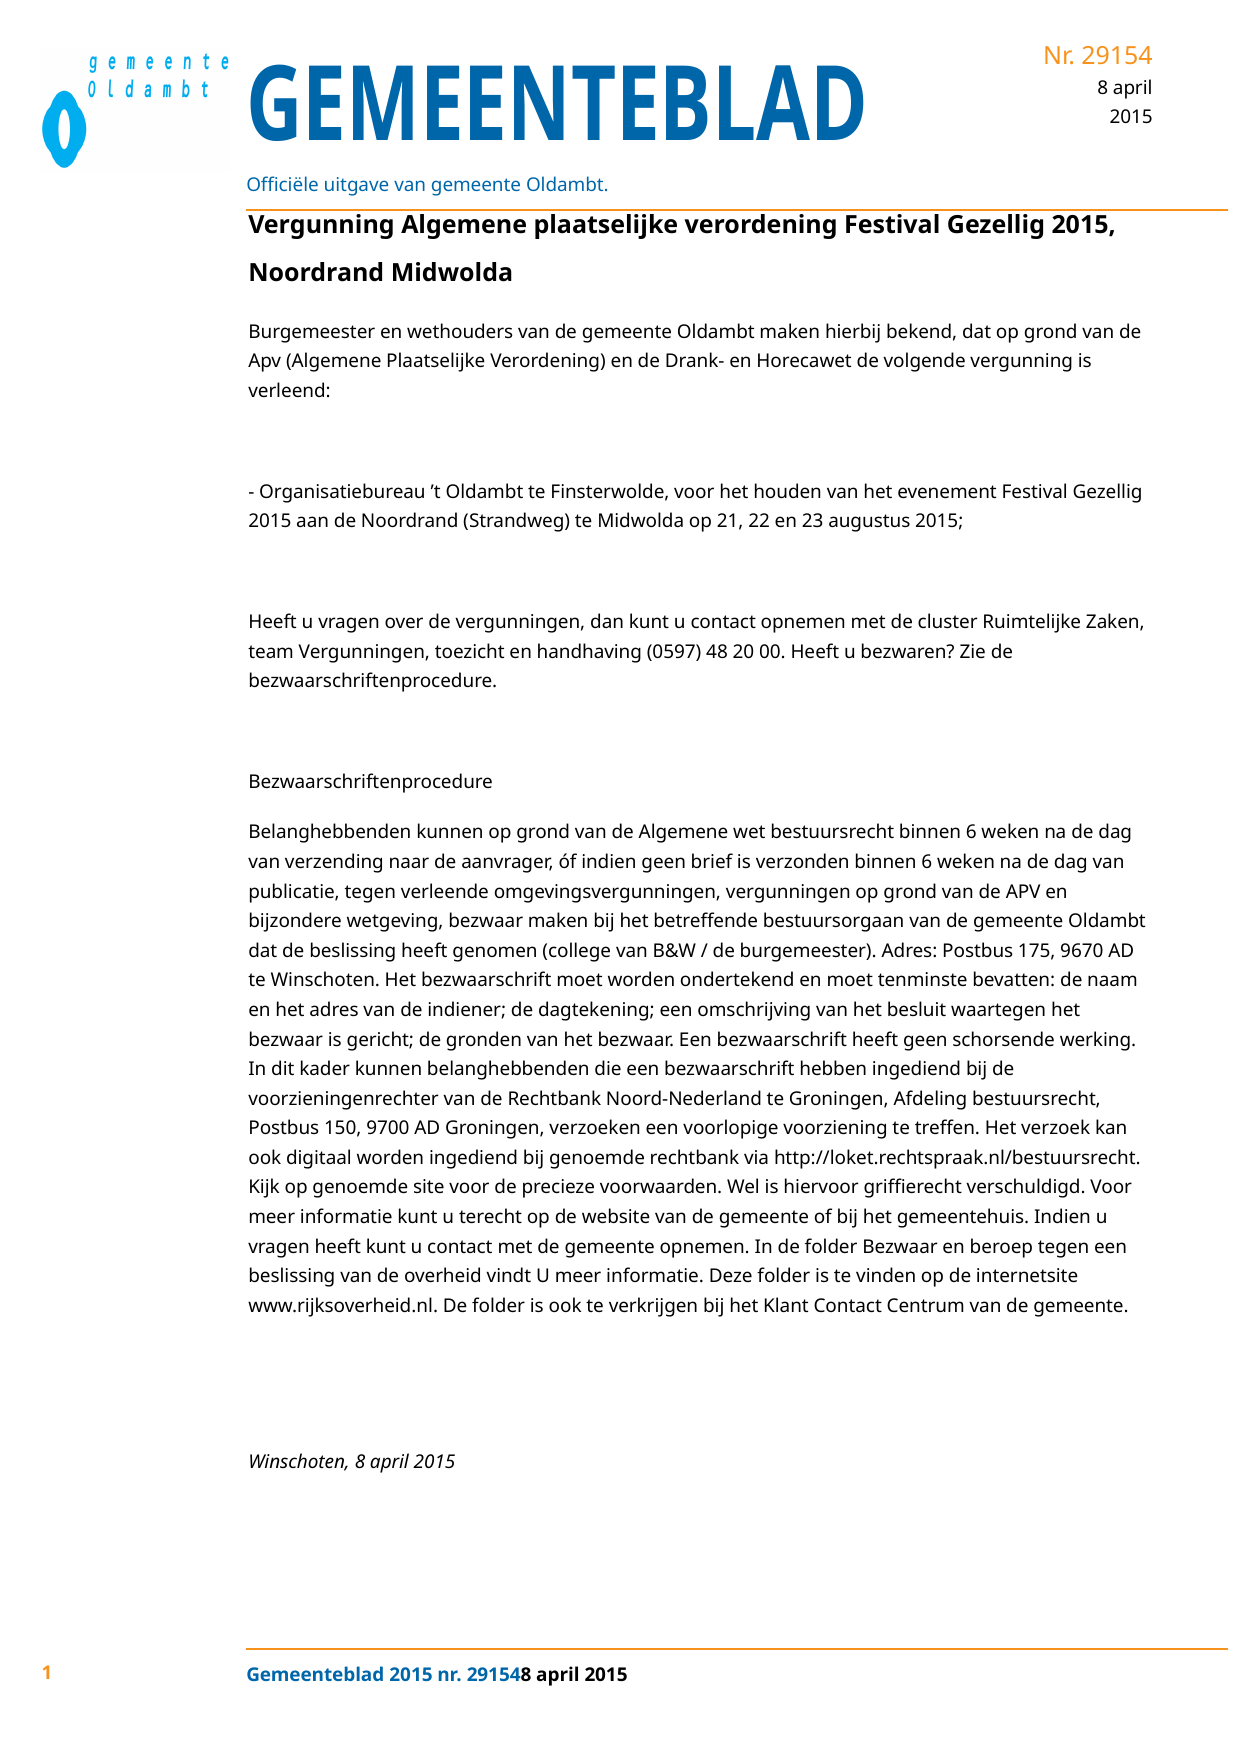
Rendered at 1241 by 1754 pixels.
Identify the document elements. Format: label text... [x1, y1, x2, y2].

text - Organisatiebureau ’t Oldambt te Finsterwolde, voor het houden van het evenement Festival Gezellig 2015 aan de Noordrand (Strandweg) te Midwolda op 21, 22 en 23 augustus 2015; [248, 478, 1152, 533]
text Belanghebbenden kunnen op grond van de Algemene wet bestuursrecht binnen 6 weken na de dag van verzending naar de aanvrager, óf indien geen brief is verzonden binnen 6 weken na de dag van publicatie, tegen verleende omgevingsvergunningen, vergunningen op grond van de APV en bijzondere wetgeving, bezwaar maken bij het betreffende bestuursorgaan van de gemeente Oldambt dat de beslissing heeft genomen (college van B&W / de burgemeester). Adres: Postbus 175, 9670 AD te Winschoten. Het bezwaarschrift moet worden ondertekend en moet tenminste bevatten: de naam en het adres van de indiener; de dagtekening; een omschrijving van het besluit waartegen het bezwaar is gericht; de gronden van het bezwaar. Een bezwaarschrift heeft geen schorsende werking. In dit kader kunnen belanghebbenden die een bezwaarschrift hebben ingediend bij de voorzieningenrechter van de Rechtbank Noord-Nederland te Groningen, Afdeling bestuursrecht, Postbus 150, 9700 AD Groningen, verzoeken een voorlopige voorziening te treffen. Het verzoek kan ook digitaal worden ingediend bij genoemde rechtbank via http://loket.rechtspraak.nl/bestuursrecht. Kijk op genoemde site voor de precieze voorwaarden. Wel is hiervoor griffierecht verschuldigd. Voor meer informatie kunt u terecht op de website van de gemeente of bij het gemeentehuis. Indien u vragen heeft kunt u contact met de gemeente opnemen. In de folder Bezwaar en beroep tegen een beslissing van de overheid vindt U meer informatie. Deze folder is te vinden op de internetsite www.rijksoverheid.nl. De folder is ook te verkrijgen bij het Klant Contact Centrum van de gemeente. [248, 819, 1152, 1318]
text Burgemeester en wethouders van de gemeente Oldambt maken hierbij bekend, dat op grond van de Apv (Algemene Plaatselijke Verordening) en de Drank- en Horecawet de volgende vergunning is verleend: [248, 318, 1152, 403]
text Winschoten, 8 april 2015 [248, 1448, 1152, 1474]
text Vergunning Algemene plaatselijke verordening Festival Gezellig 2015, Noordrand Midwolda [248, 211, 1152, 288]
text Bezwaarschriftenprocedure [248, 768, 1152, 794]
text Heeft u vragen over de vergunningen, dan kunt u contact opnemen met de cluster Ruimtelijke Zaken, team Vergunningen, toezicht en handhaving (0597) 48 20 00. Heeft u bezwaren? Zie de bezwaarschriftenprocedure. [248, 608, 1152, 693]
picture [41, 47, 231, 172]
